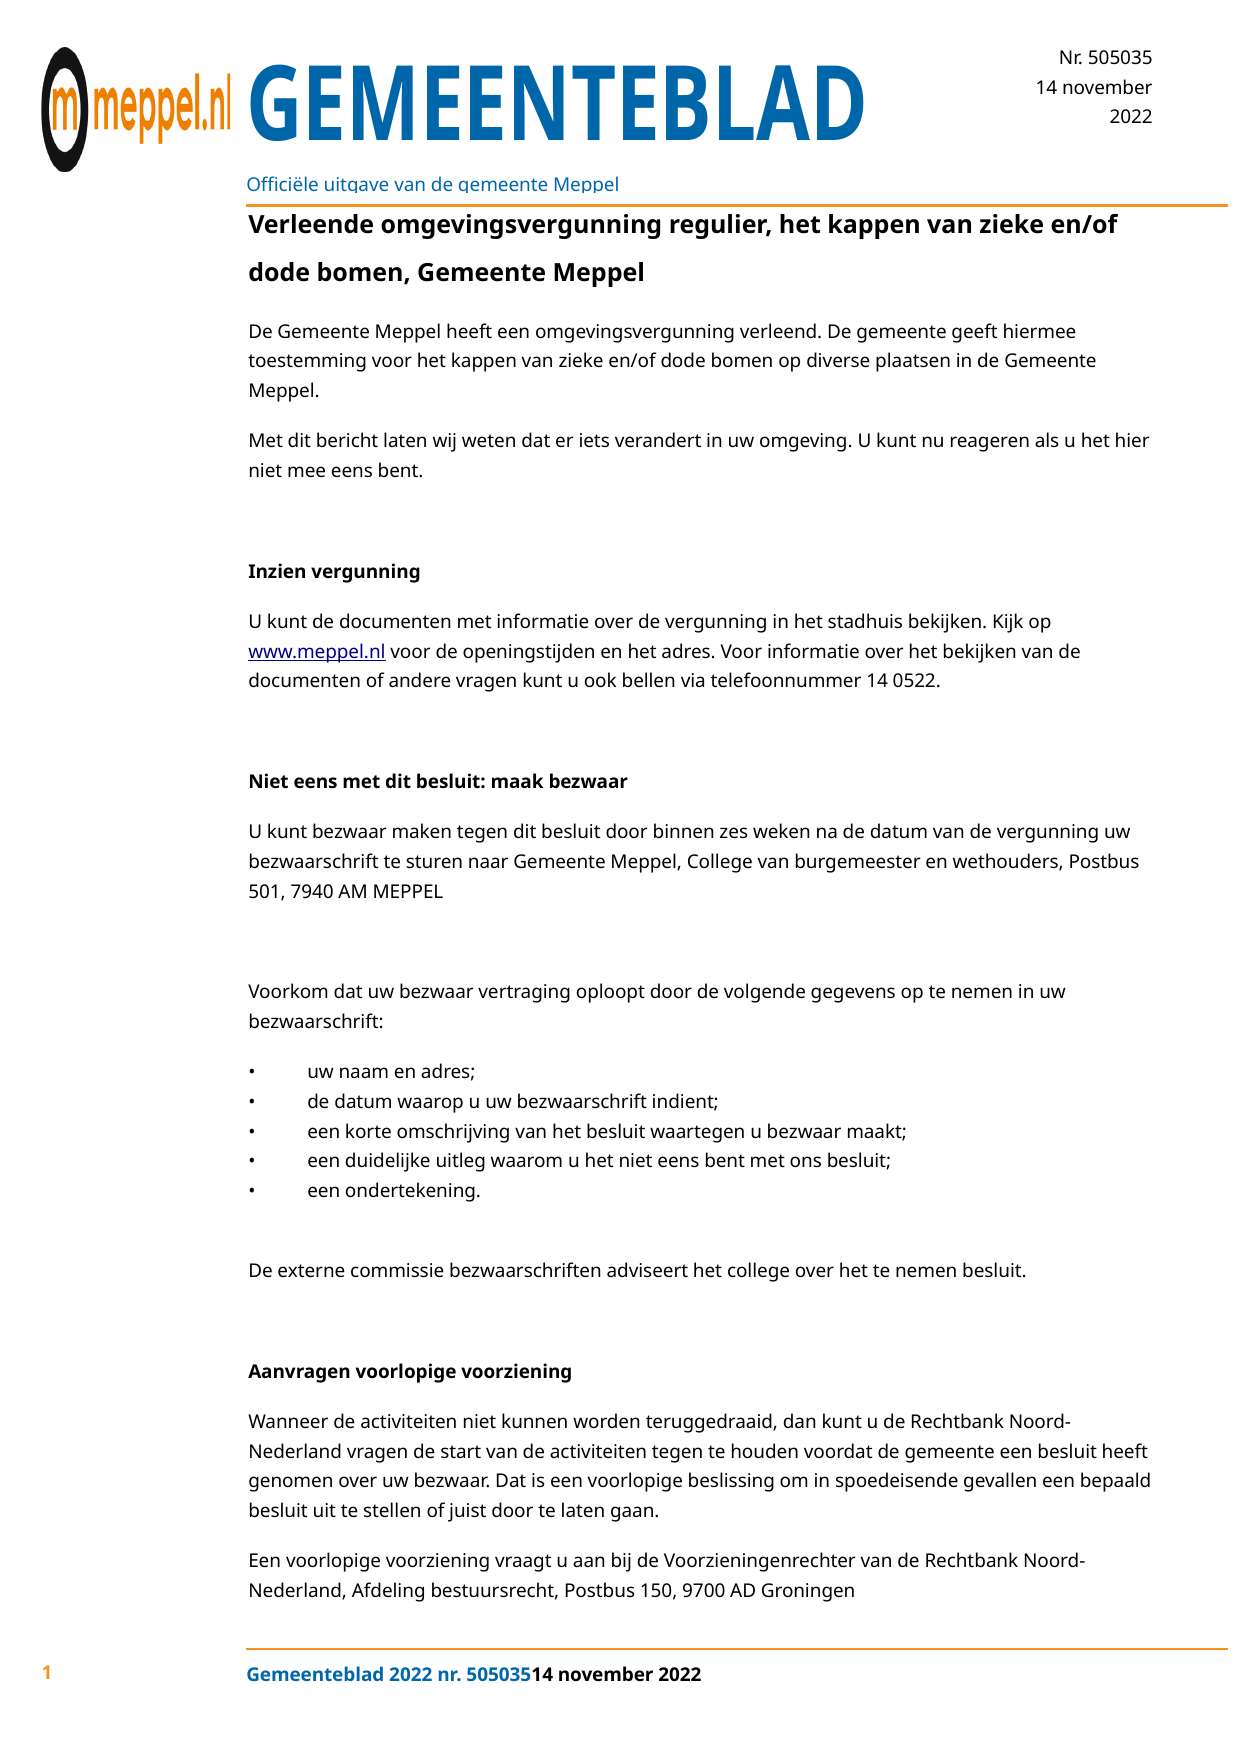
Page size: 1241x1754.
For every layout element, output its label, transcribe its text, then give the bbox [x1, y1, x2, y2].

text U kunt bezwaar maken tegen dit besluit door binnen zes weken na de datum van de vergunning uw bezwaarschrift te sturen naar Gemeente Meppel, College van burgemeester en wethouders, Postbus 501, 7940 AM MEPPEL [248, 819, 1152, 904]
list een korte omschrijving van het besluit waartegen u bezwaar maakt; [248, 1118, 1152, 1144]
list een ondertekening. [248, 1177, 1152, 1203]
text Verleende omgevingsvergunning regulier, het kappen van zieke en/of dode bomen, Gemeente Meppel [248, 207, 1152, 288]
text U kunt de documenten met informatie over de vergunning in het stadhuis bekijken. Kijk op www.meppel.nl voor de openingstijden en het adres. Voor informatie over het bekijken van de documenten of andere vragen kunt u ook bellen via telefoonnummer 14 0522. [248, 608, 1152, 693]
list een duidelijke uitleg waarom u het niet eens bent met ons besluit; [248, 1147, 1152, 1173]
list de datum waarop u uw bezwaarschrift indient; [248, 1088, 1152, 1114]
list uw naam en adres; [248, 1059, 1152, 1084]
text Inzien vergunning [248, 558, 1152, 584]
text Wanneer de activiteiten niet kunnen worden teruggedraaid, dan kunt u de Rechtbank Noord-Nederland vragen de start van de activiteiten tegen te houden voordat de gemeente een besluit heeft genomen over uw bezwaar. Dat is een voorlopige beslissing om in spoedeisende gevallen een bepaald besluit uit te stellen of juist door te laten gaan. [248, 1408, 1152, 1523]
picture [41, 47, 231, 172]
text Een voorlopige voorziening vraagt u aan bij de Voorzieningenrechter van de Rechtbank Noord-Nederland, Afdeling bestuursrecht, Postbus 150, 9700 AD Groningen [248, 1547, 1152, 1603]
text De externe commissie bezwaarschriften adviseert het college over het te nemen besluit. [248, 1257, 1152, 1283]
text De Gemeente Meppel heeft een omgevingsvergunning verleend. De gemeente geeft hiermee toestemming voor het kappen van zieke en/of dode bomen op diverse plaatsen in de Gemeente Meppel. [248, 318, 1152, 403]
text Voorkom dat uw bezwaar vertraging oploopt door de volgende gegevens op te nemen in uw bezwaarschrift: [248, 979, 1152, 1034]
text Met dit bericht laten wij weten dat er iets verandert in uw omgeving. U kunt nu reageren als u het hier niet mee eens bent. [248, 427, 1152, 483]
text Niet eens met dit besluit: maak bezwaar [248, 768, 1152, 794]
text Aanvragen voorlopige voorziening [248, 1358, 1152, 1384]
